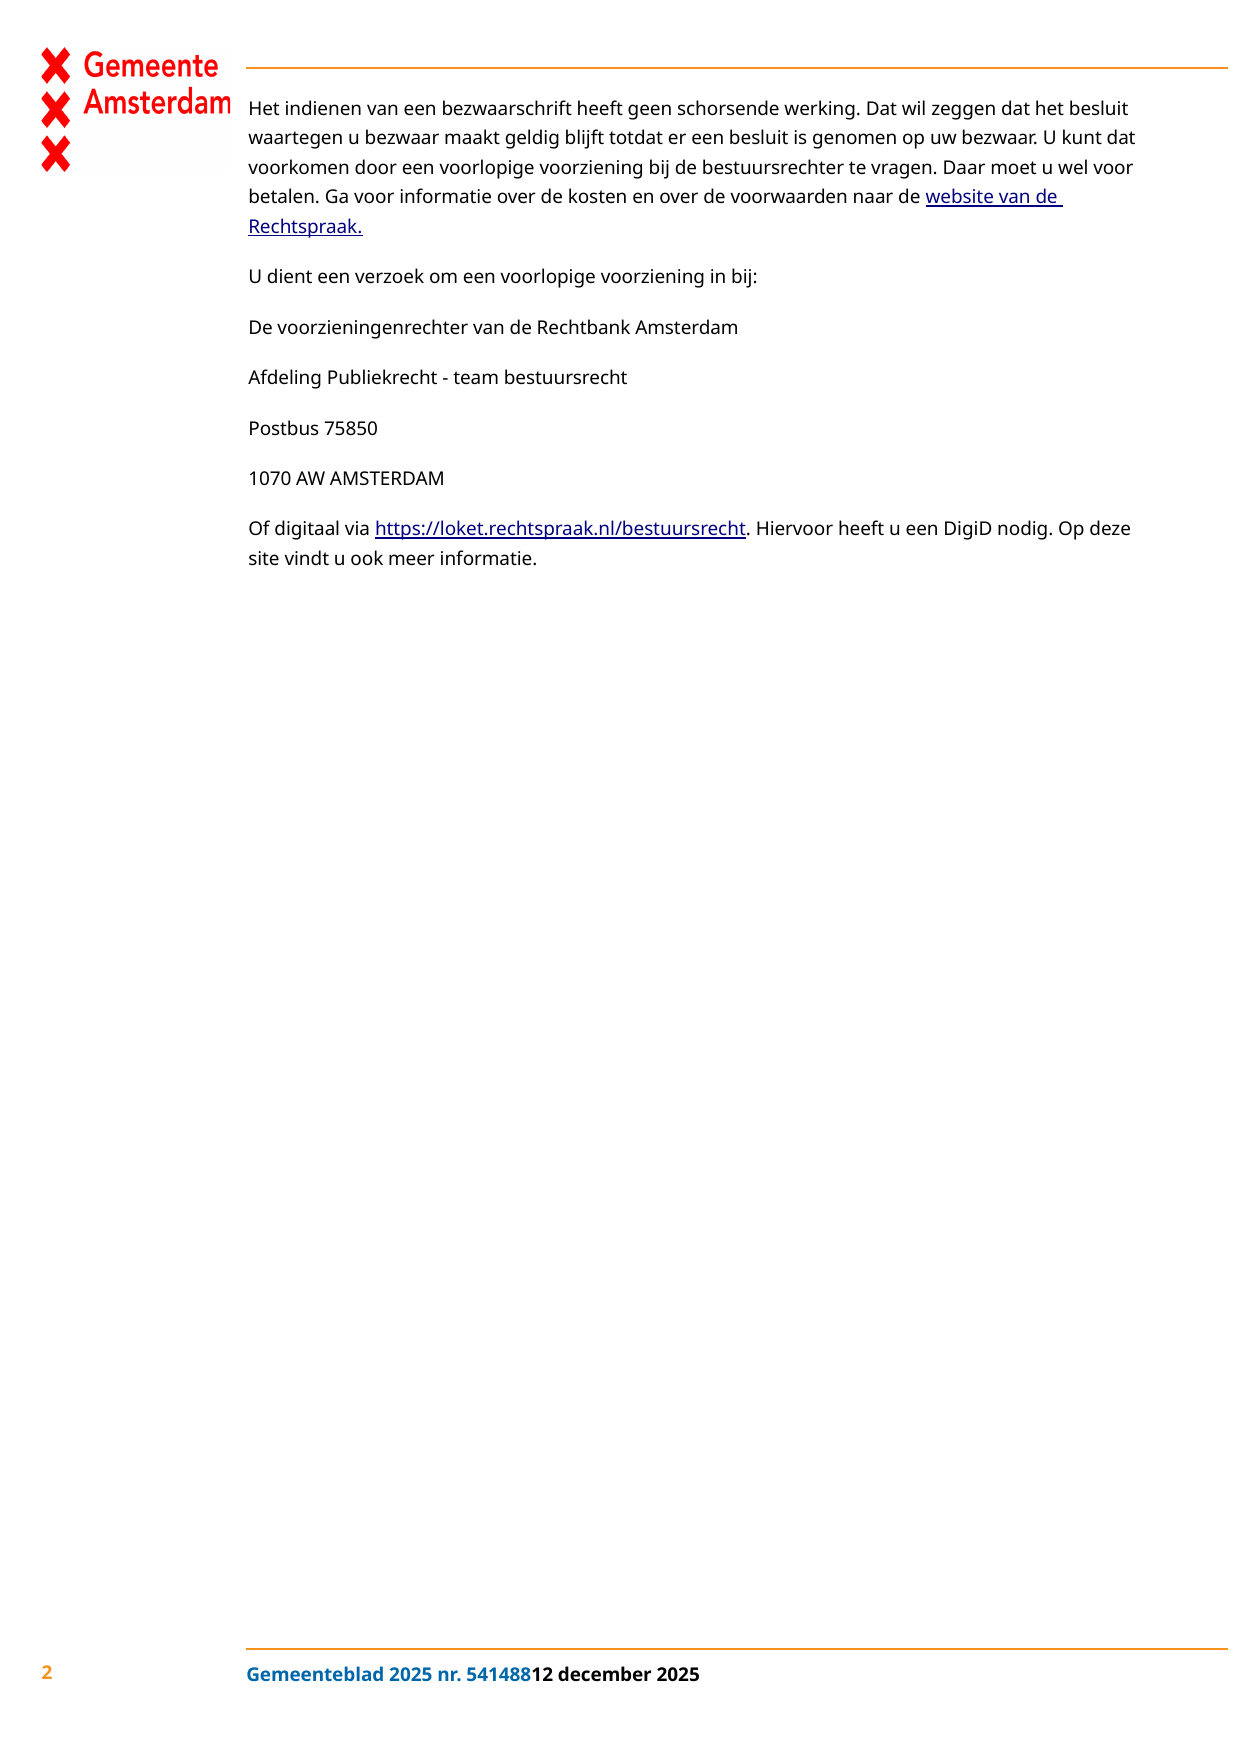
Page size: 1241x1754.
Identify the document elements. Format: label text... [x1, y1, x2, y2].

text De voorzieningenrechter van de Rechtbank Amsterdam [248, 314, 1152, 340]
text Het indienen van een bezwaarschrift heeft geen schorsende werking. Dat wil zeggen dat het besluit waartegen u bezwaar maakt geldig blijft totdat er een besluit is genomen op uw bezwaar. U kunt dat voorkomen door een voorlopige voorziening bij de bestuursrechter te vragen. Daar moet u wel voor betalen. Ga voor informatie over de kosten en over de voorwaarden naar de website van de Rechtspraak. [248, 95, 1152, 239]
text 1070 AW AMSTERDAM [248, 465, 1152, 491]
text U dient een verzoek om een voorlopige voorziening in bij: [248, 263, 1152, 289]
picture [41, 47, 231, 172]
text Of digitaal via https://loket.rechtspraak.nl/bestuursrecht. Hiervoor heeft u een DigiD nodig. Op deze site vindt u ook meer informatie. [248, 516, 1152, 571]
text Afdeling Publiekrecht - team bestuursrecht [248, 364, 1152, 390]
text Postbus 75850 [248, 415, 1152, 441]
